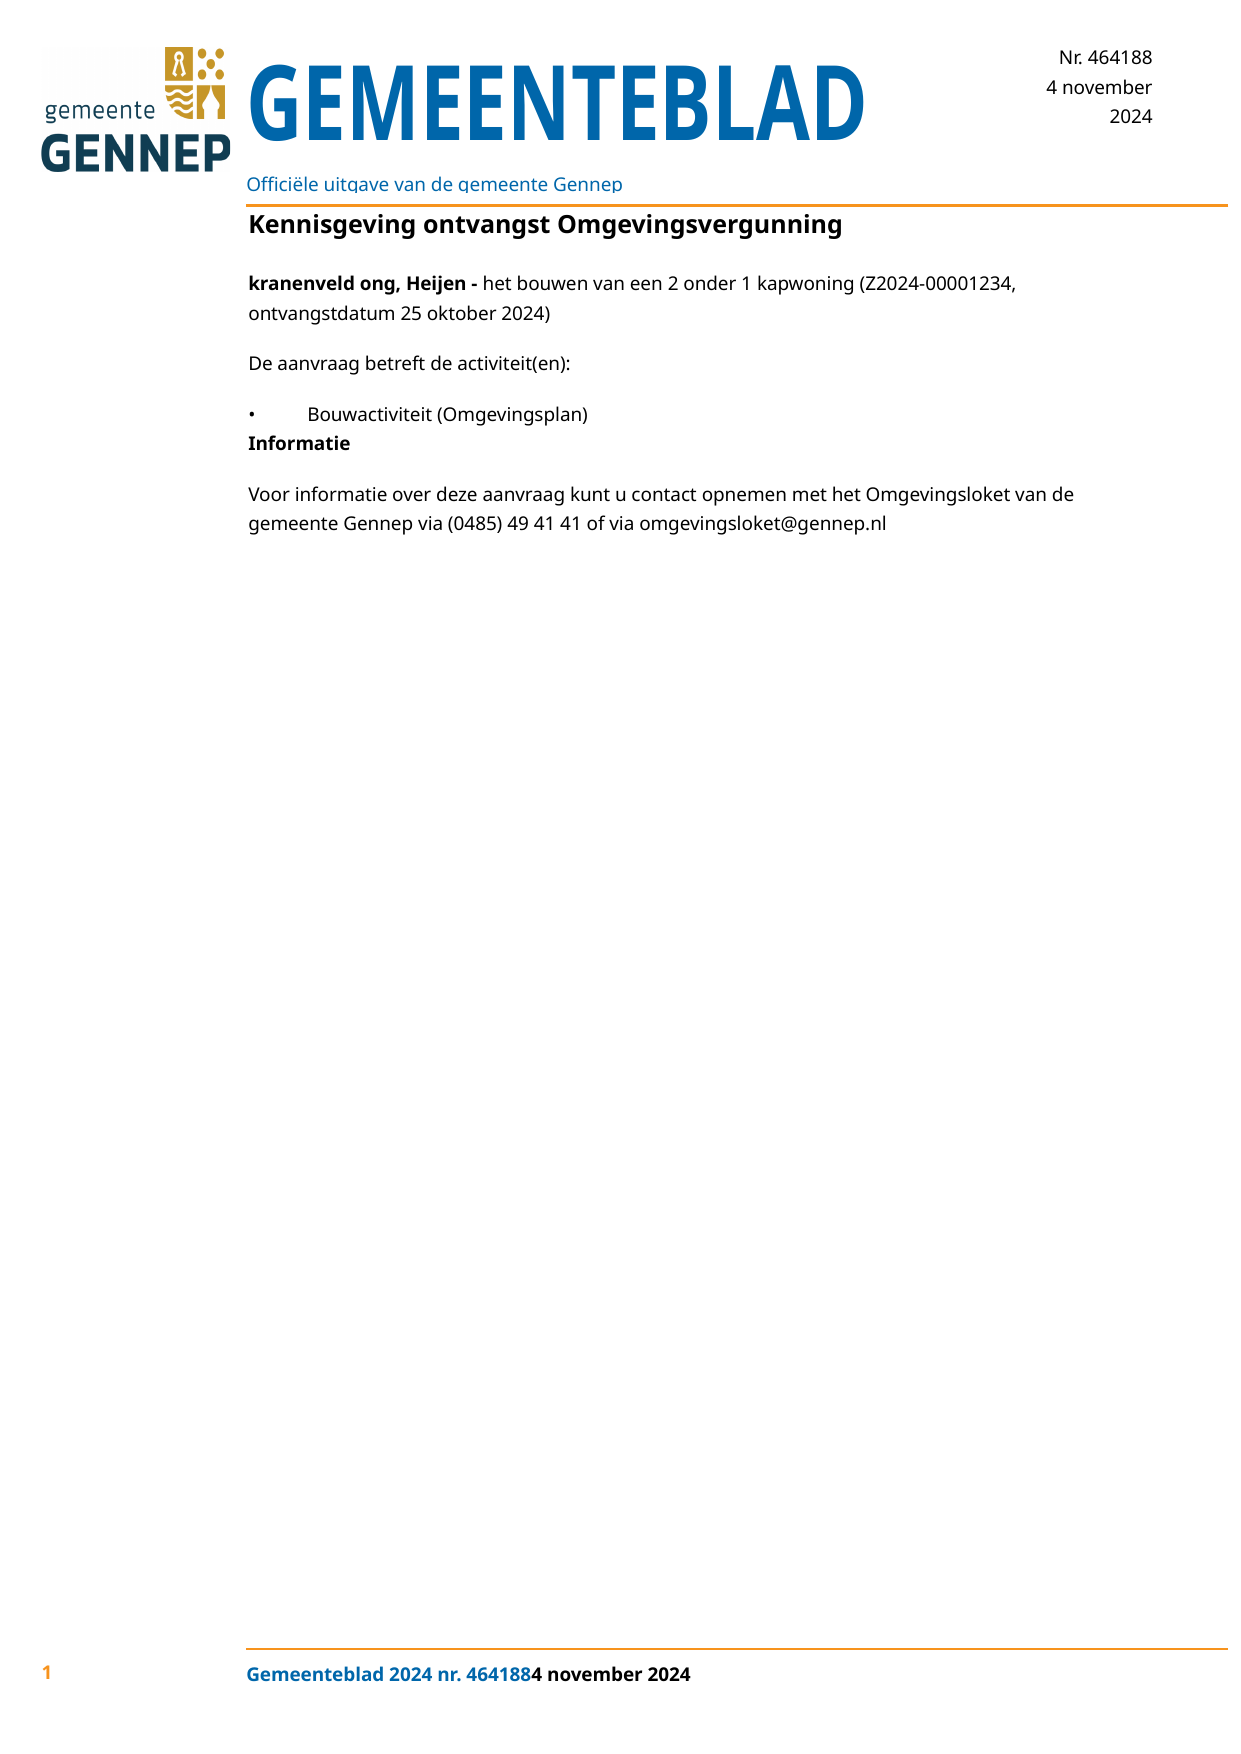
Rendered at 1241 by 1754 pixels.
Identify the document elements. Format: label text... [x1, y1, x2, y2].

list Bouwactiviteit (Omgevingsplan) [248, 401, 1152, 426]
text Informatie [248, 430, 1152, 456]
picture [41, 47, 231, 172]
text De aanvraag betreft de activiteit(en): [248, 350, 1152, 376]
text kranenveld ong, Heijen - het bouwen van een 2 onder 1 kapwoning (Z2024-00001234, ontvangstdatum 25 oktober 2024) [248, 270, 1152, 326]
text Kennisgeving ontvangst Omgevingsvergunning [248, 207, 1152, 241]
text Voor informatie over deze aanvraag kunt u contact opnemen met het Omgevingsloket van de gemeente Gennep via (0485) 49 41 41 of via omgevingsloket@gennep.nl [248, 481, 1152, 536]
